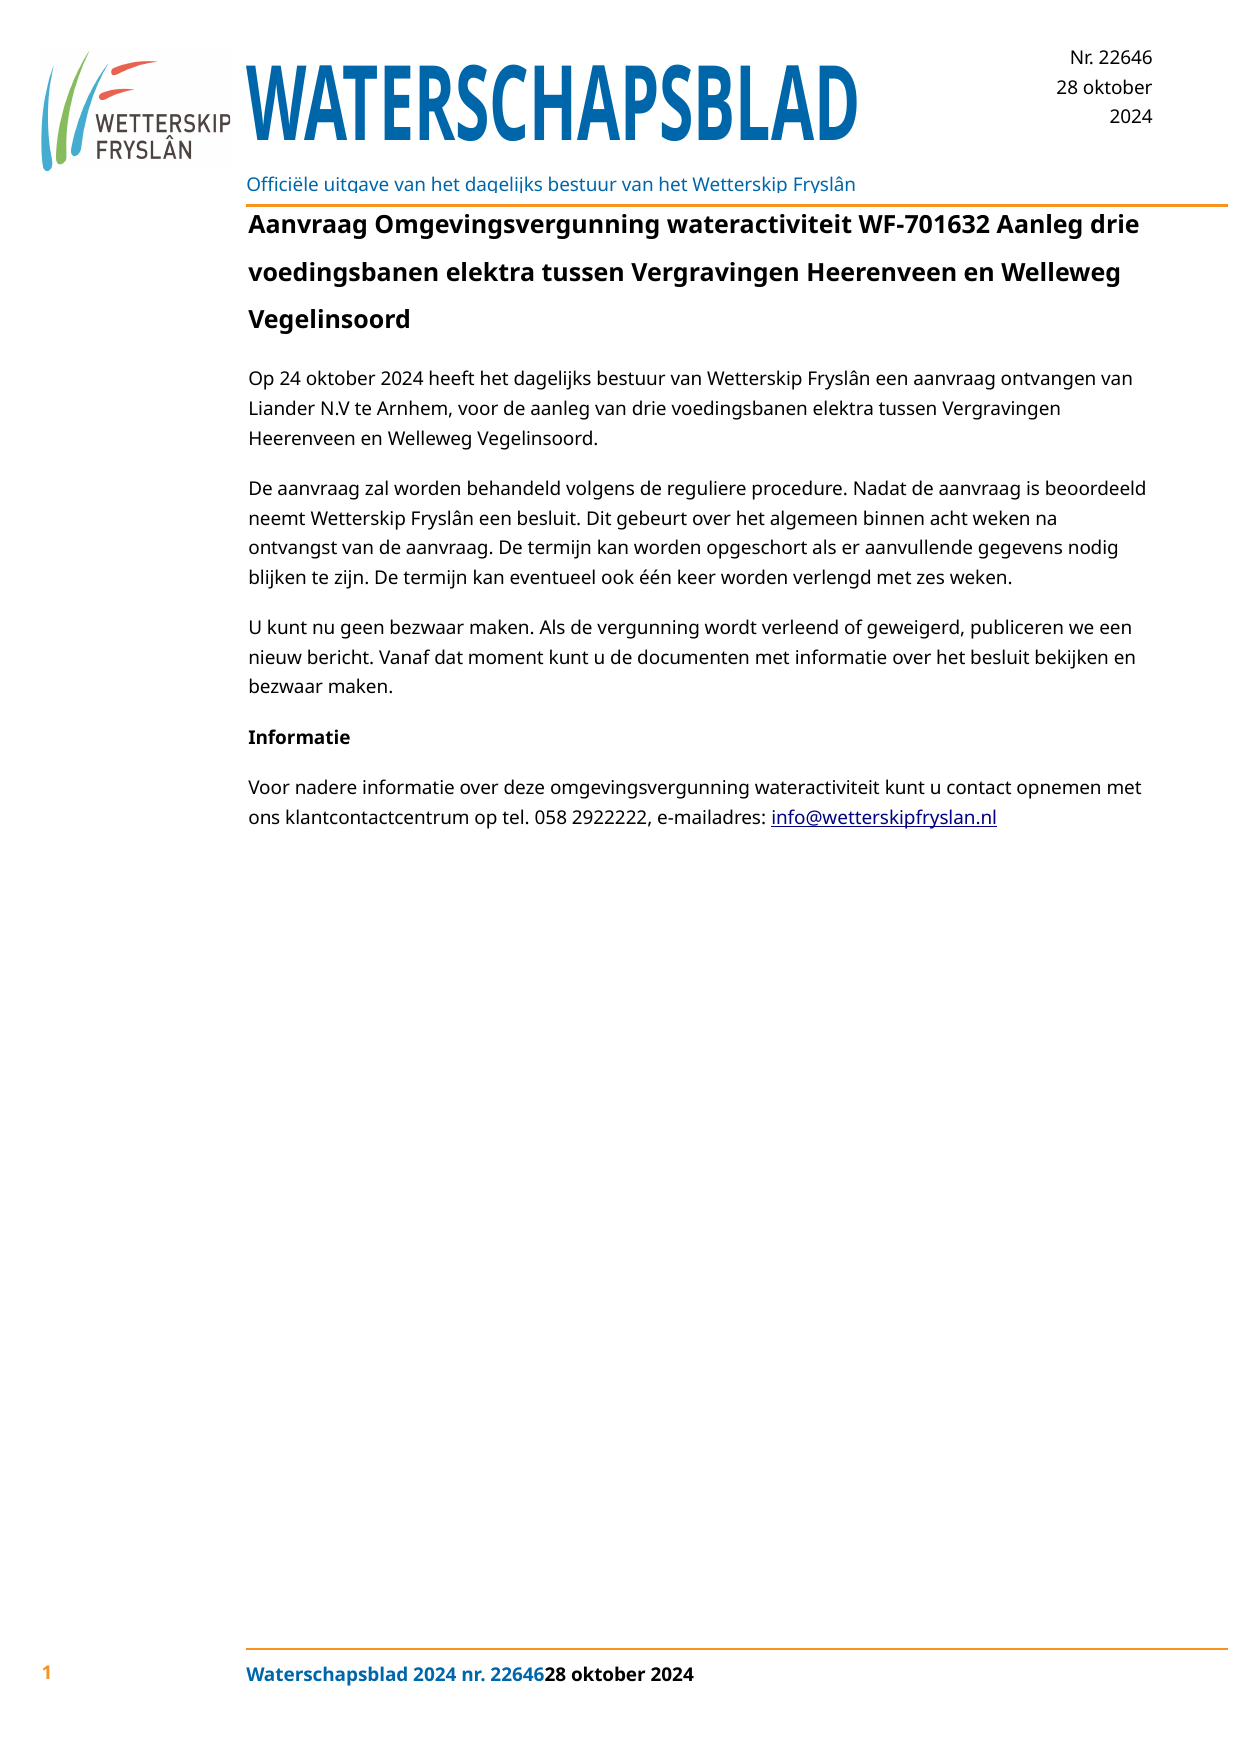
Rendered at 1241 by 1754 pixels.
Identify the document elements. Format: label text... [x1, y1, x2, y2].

picture [41, 47, 231, 172]
text Voor nadere informatie over deze omgevingsvergunning wateractiviteit kunt u contact opnemen met ons klantcontactcentrum op tel. 058 2922222, e-mailadres: info@wetterskipfryslan.nl [248, 774, 1152, 829]
text Aanvraag Omgevingsvergunning wateractiviteit WF-701632 Aanleg drie voedingsbanen elektra tussen Vergravingen Heerenveen en Welleweg Vegelinsoord [248, 207, 1152, 336]
text De aanvraag zal worden behandeld volgens de reguliere procedure. Nadat de aanvraag is beoordeeld neemt Wetterskip Fryslân een besluit. Dit gebeurt over het algemeen binnen acht weken na ontvangst van de aanvraag. De termijn kan worden opgeschort als er aanvullende gegevens nodig blijken te zijn. De termijn kan eventueel ook één keer worden verlengd met zes weken. [248, 475, 1152, 589]
text U kunt nu geen bezwaar maken. Als de vergunning wordt verleend of geweigerd, publiceren we een nieuw bericht. Vanaf dat moment kunt u de documenten met informatie over het besluit bekijken en bezwaar maken. [248, 614, 1152, 699]
text Informatie [248, 724, 1152, 749]
text Op 24 oktober 2024 heeft het dagelijks bestuur van Wetterskip Fryslân een aanvraag ontvangen van Liander N.V te Arnhem, voor de aanleg van drie voedingsbanen elektra tussen Vergravingen Heerenveen en Welleweg Vegelinsoord. [248, 366, 1152, 450]
